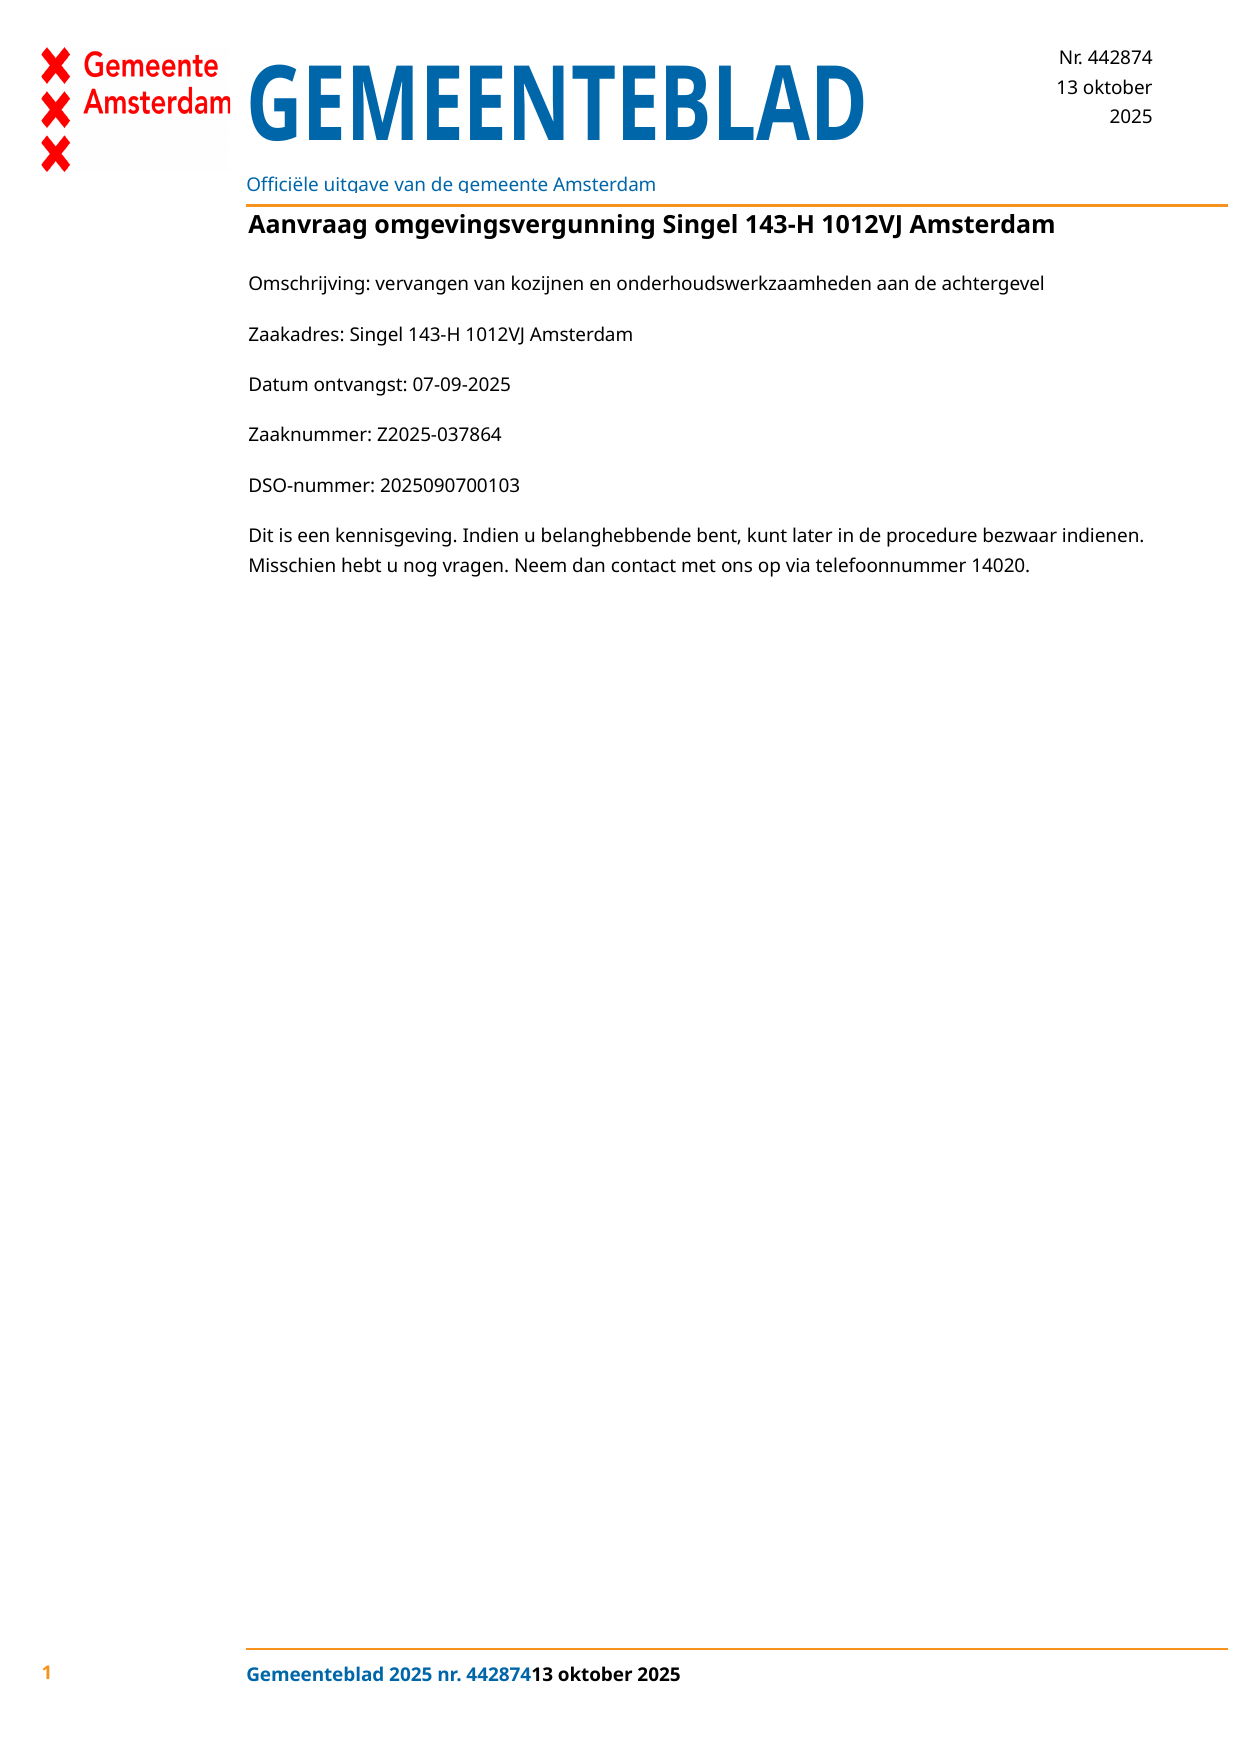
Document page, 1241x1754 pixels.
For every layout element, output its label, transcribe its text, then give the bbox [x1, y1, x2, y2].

text Zaaknummer: Z2025-037864 [248, 422, 1152, 447]
text Datum ontvangst: 07-09-2025 [248, 371, 1152, 397]
text Omschrijving: vervangen van kozijnen en onderhoudswerkzaamheden aan de achtergevel [248, 270, 1152, 296]
text Aanvraag omgevingsvergunning Singel 143-H 1012VJ Amsterdam [248, 207, 1152, 241]
text Zaakadres: Singel 143-H 1012VJ Amsterdam [248, 321, 1152, 346]
picture [41, 47, 231, 172]
text DSO-nummer: 2025090700103 [248, 472, 1152, 498]
text Dit is een kennisgeving. Indien u belanghebbende bent, kunt later in de procedure bezwaar indienen. Misschien hebt u nog vragen. Neem dan contact met ons op via telefoonnummer 14020. [248, 522, 1152, 578]
